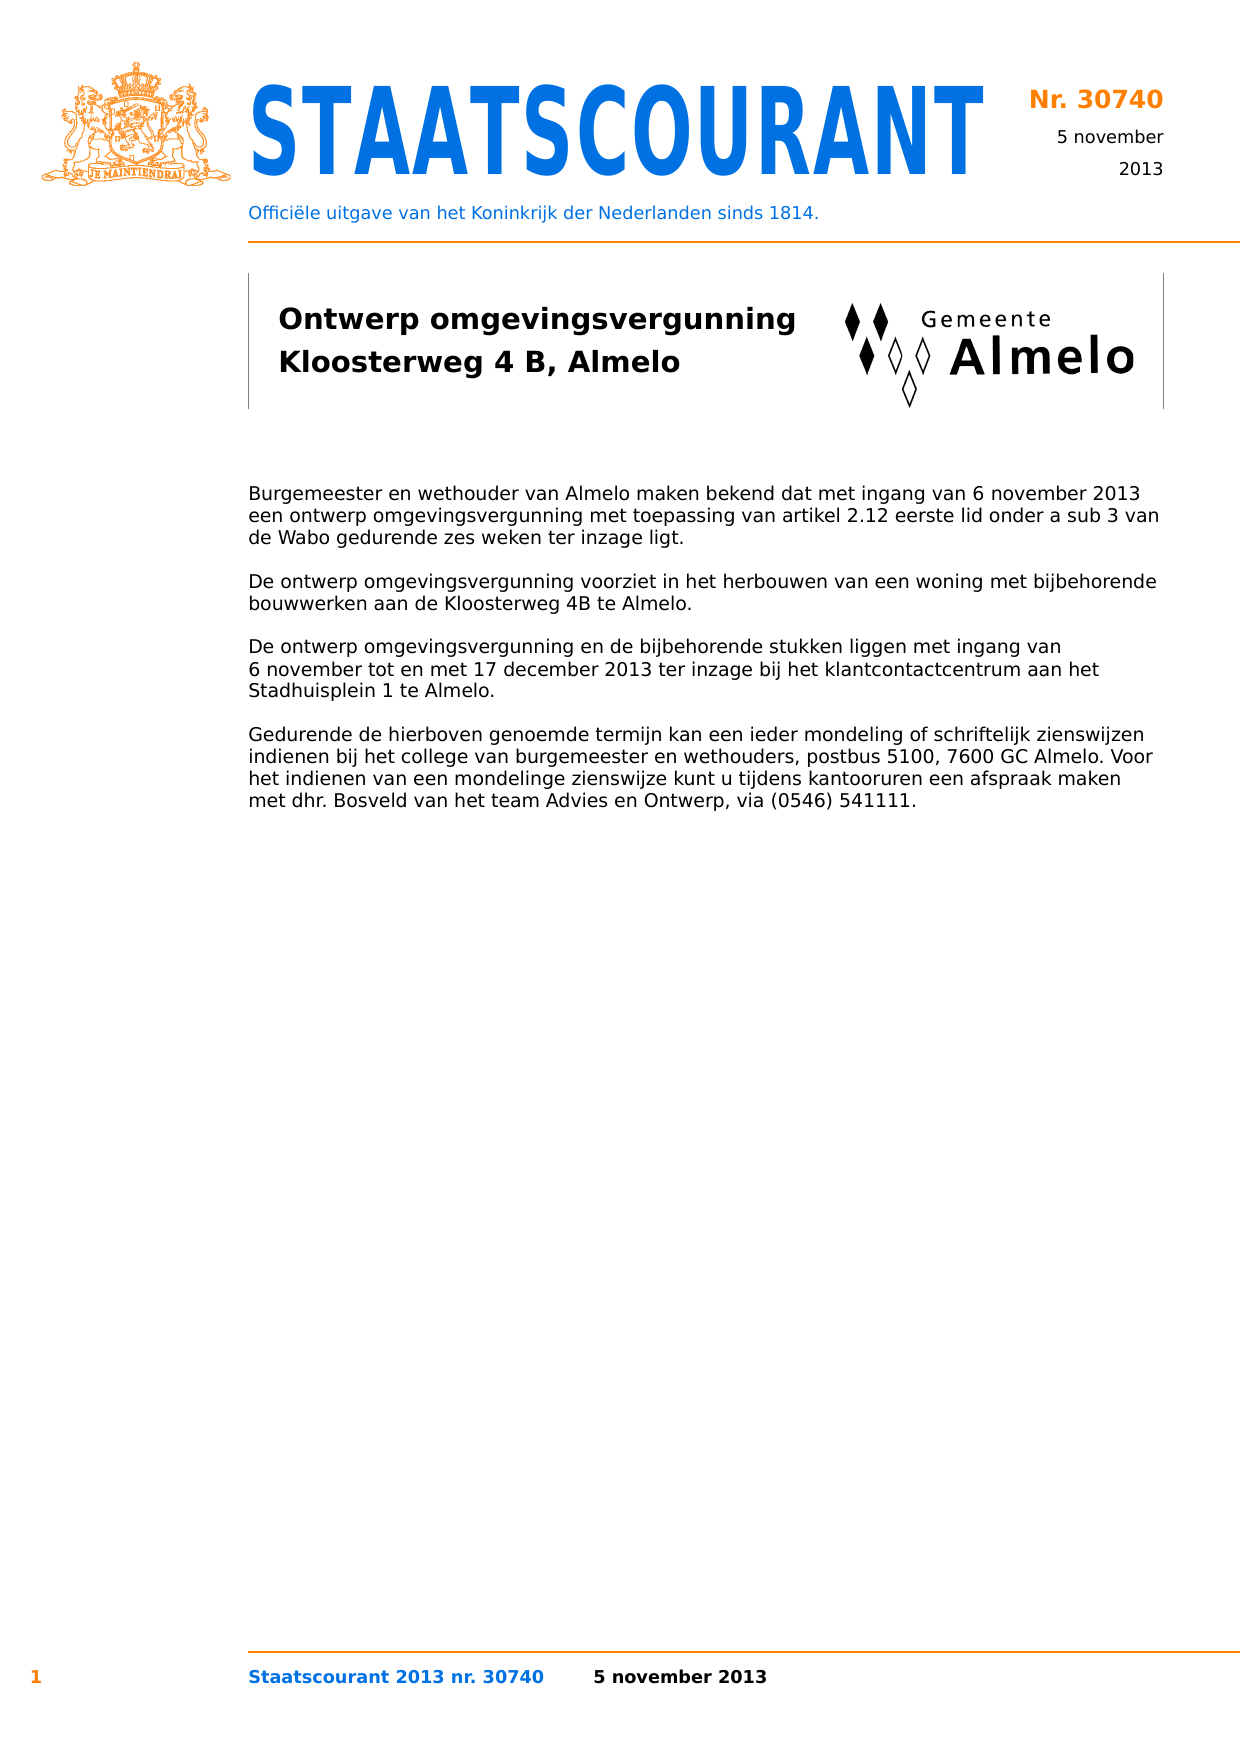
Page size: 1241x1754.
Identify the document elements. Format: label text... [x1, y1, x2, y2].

table_header STAATSCOURANT [248, 62, 998, 203]
table_cell Officiële uitgave van het Koninkrijk der Nederlanden sinds 1814. [248, 203, 1240, 241]
text De ontwerp omgevingsvergunning voorziet in het herbouwen van een woning met bijbehorende bouwwerken aan de Kloosterweg 4B te Almelo. [248, 571, 1163, 614]
subtitle Ontwerp omgevingsvergunning Kloosterweg 4 B, Almelo [249, 273, 1163, 409]
table_cell 5 november [998, 121, 1240, 153]
table_header Nr. 30740 [998, 62, 1240, 121]
picture [844, 302, 1134, 409]
picture [41, 62, 231, 186]
text Burgemeester en wethouder van Almelo maken bekend dat met ingang van 6 november 2013 een ontwerp omgevingsvergunning met toepassing van artikel 2.12 eerste lid onder a sub 3 van de Wabo gedurende zes weken ter inzage ligt. [248, 483, 1163, 549]
text De ontwerp omgevingsvergunning en de bijbehorende stukken liggen met ingang van 6 november tot en met 17 december 2013 ter inzage bij het klantcontactcentrum aan het Stadhuisplein 1 te Almelo. [248, 636, 1163, 702]
table_header [25, 62, 248, 241]
table_cell 2013 [998, 153, 1240, 203]
text Gedurende de hierboven genoemde termijn kan een ieder mondeling of schriftelijk zienswijzen indienen bij het college van burgemeester en wethouders, postbus 5100, 7600 GC Almelo. Voor het indienen van een mondelinge zienswijze kunt u tijdens kantooruren een afspraak maken met dhr. Bosveld van het team Advies en Ontwerp, via (0546) 541111. [248, 724, 1163, 812]
